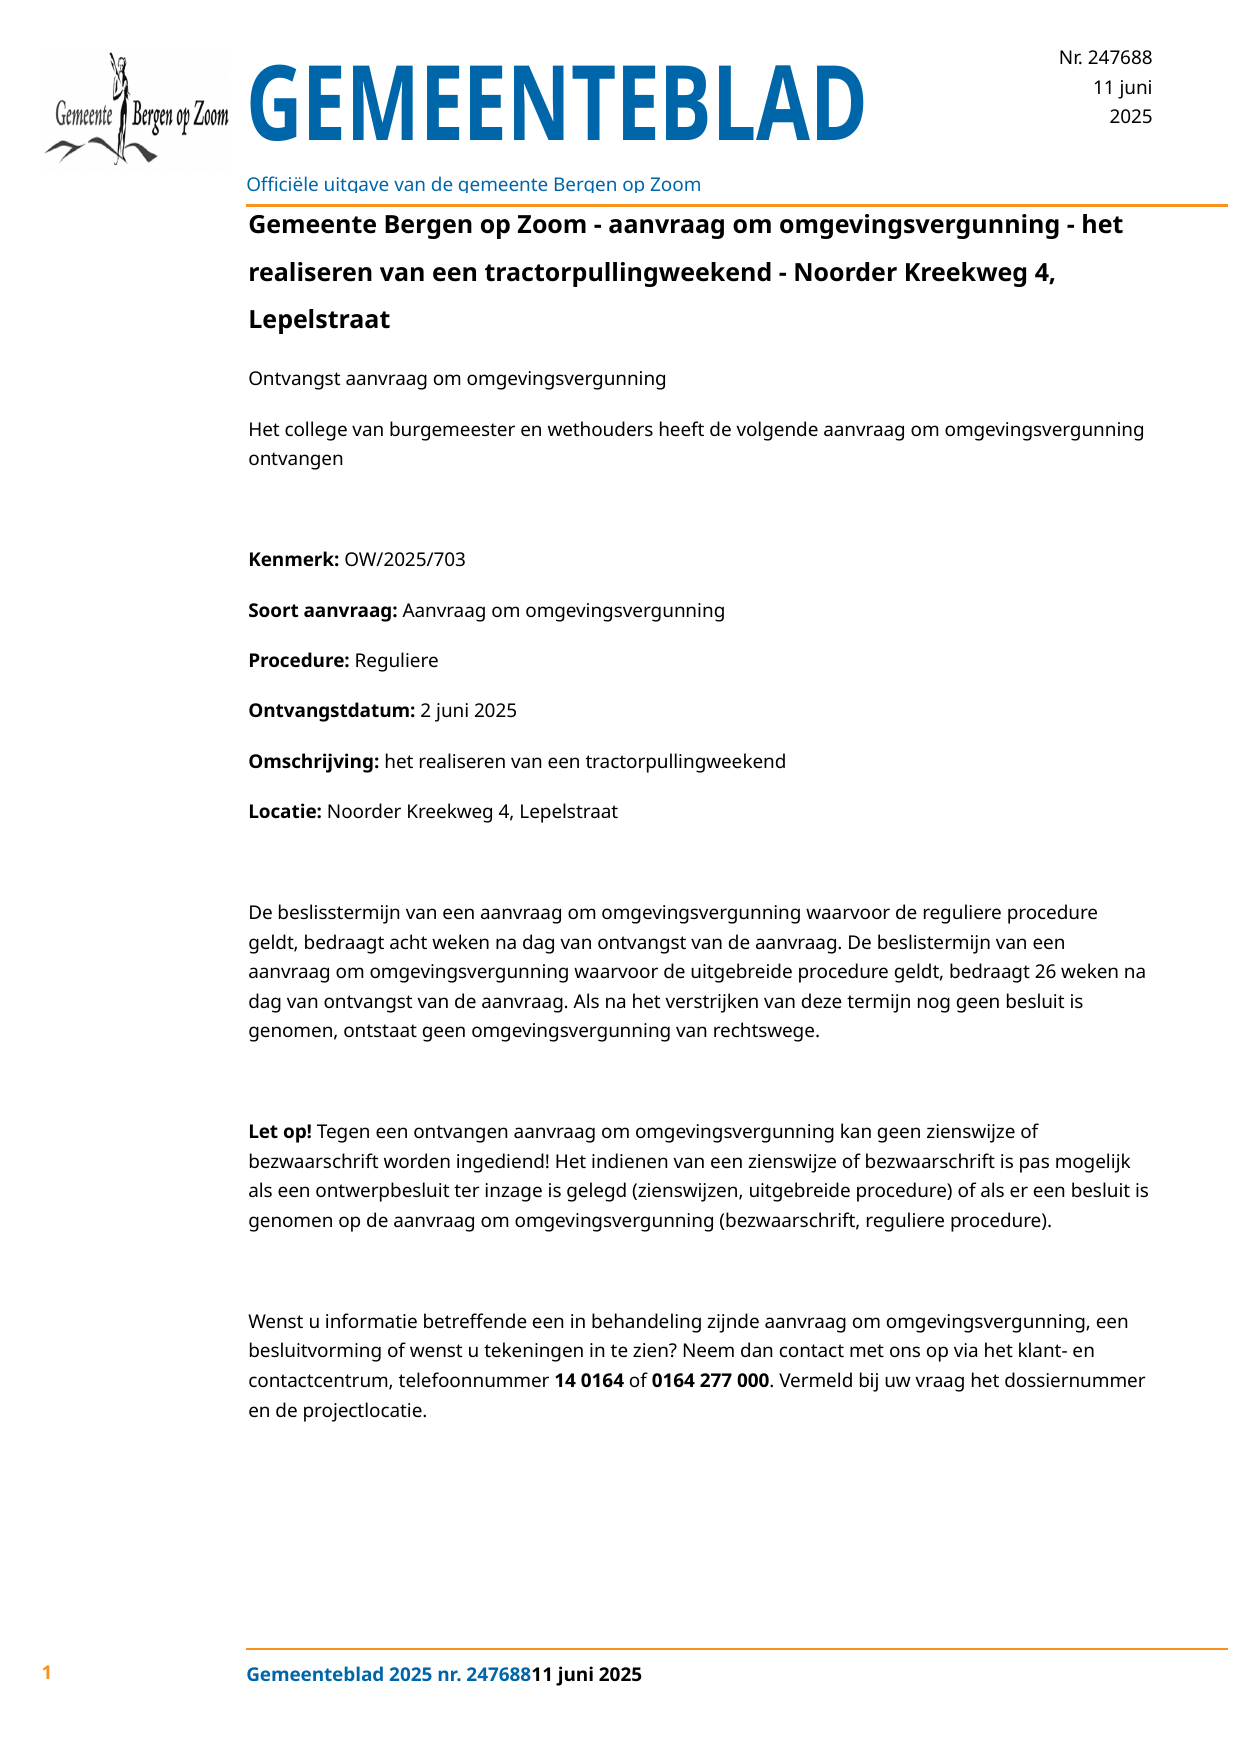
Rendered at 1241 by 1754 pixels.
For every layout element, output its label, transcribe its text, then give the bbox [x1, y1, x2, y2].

text Wenst u informatie betreffende een in behandeling zijnde aanvraag om omgevingsvergunning, een besluitvorming of wenst u tekeningen in te zien? Neem dan contact met ons op via het klant- en contactcentrum, telefoonnummer 14 0164 of 0164 277 000. Vermeld bij uw vraag het dossiernummer en de projectlocatie. [248, 1308, 1152, 1422]
picture [41, 47, 231, 172]
text Ontvangst aanvraag om omgevingsvergunning [248, 366, 1152, 391]
text Procedure: Reguliere [248, 647, 1152, 673]
text De beslisstermijn van een aanvraag om omgevingsvergunning waarvoor de reguliere procedure geldt, bedraagt acht weken na dag van ontvangst van de aanvraag. De beslistermijn van een aanvraag om omgevingsvergunning waarvoor de uitgebreide procedure geldt, bedraagt 26 weken na dag van ontvangst van de aanvraag. Als na het verstrijken van deze termijn nog geen besluit is genomen, ontstaat geen omgevingsvergunning van rechtswege. [248, 899, 1152, 1043]
text Soort aanvraag: Aanvraag om omgevingsvergunning [248, 597, 1152, 622]
text Gemeente Bergen op Zoom - aanvraag om omgevingsvergunning - het realiseren van een tractorpullingweekend - Noorder Kreekweg 4, Lepelstraat [248, 207, 1152, 336]
text Kenmerk: OW/2025/703 [248, 546, 1152, 572]
text Locatie: Noorder Kreekweg 4, Lepelstraat [248, 798, 1152, 824]
text Het college van burgemeester en wethouders heeft de volgende aanvraag om omgevingsvergunning ontvangen [248, 416, 1152, 471]
text Omschrijving: het realiseren van een tractorpullingweekend [248, 748, 1152, 774]
text Ontvangstdatum: 2 juni 2025 [248, 698, 1152, 723]
text Let op! Tegen een ontvangen aanvraag om omgevingsvergunning kan geen zienswijze of bezwaarschrift worden ingediend! Het indienen van een zienswijze of bezwaarschrift is pas mogelijk als een ontwerpbesluit ter inzage is gelegd (zienswijzen, uitgebreide procedure) of als er een besluit is genomen op de aanvraag om omgevingsvergunning (bezwaarschrift, reguliere procedure). [248, 1118, 1152, 1233]
